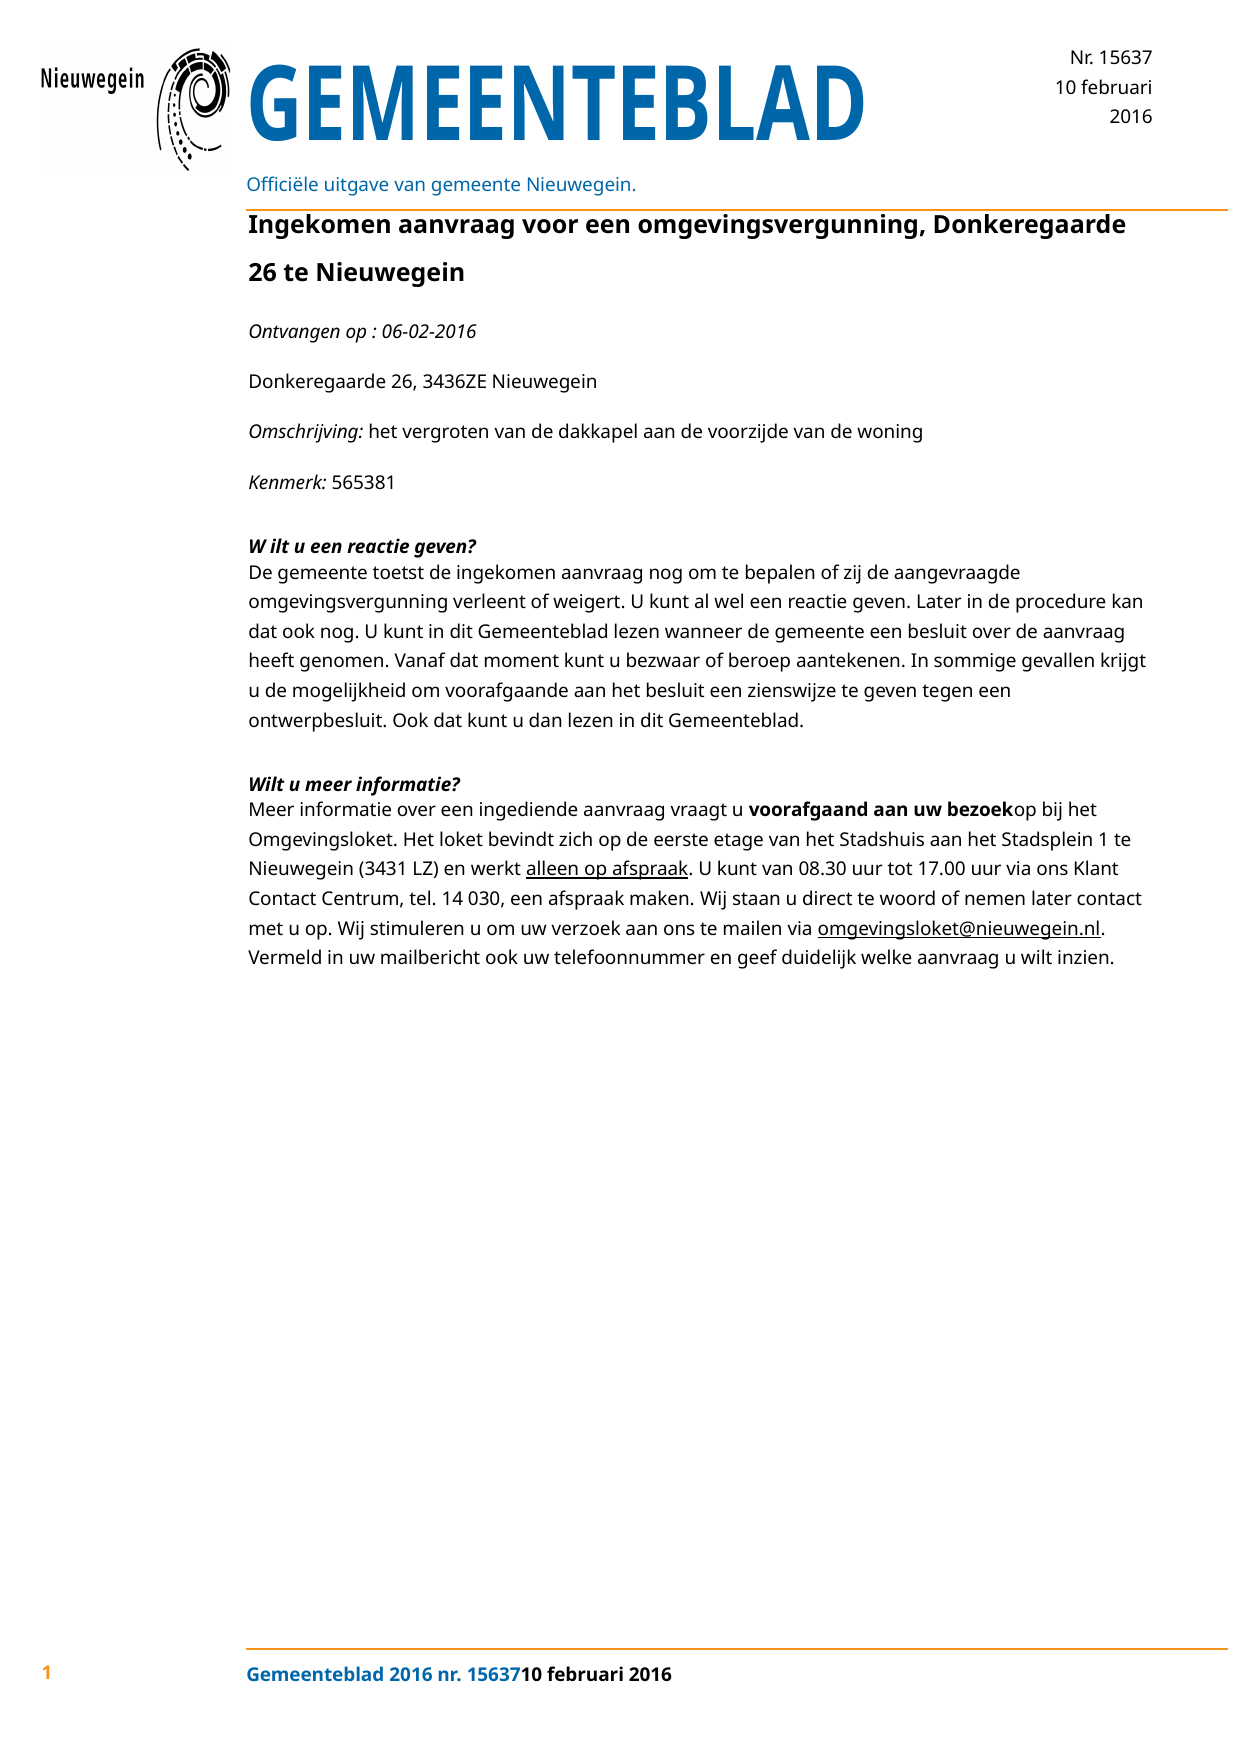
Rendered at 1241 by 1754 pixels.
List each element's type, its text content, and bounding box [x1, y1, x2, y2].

text Ontvangen op : 06-02-2016 [248, 318, 1152, 344]
text W ilt u een reactie geven? [248, 533, 1152, 559]
text Kenmerk: 565381 [248, 469, 1152, 495]
text Donkeregaarde 26, 3436ZE Nieuwegein [248, 368, 1152, 394]
picture [41, 47, 231, 172]
text Meer informatie over een ingediende aanvraag vraagt u voorafgaand aan uw bezoekop bij het Omgevingsloket. Het loket bevindt zich op de eerste etage van het Stadshuis aan het Stadsplein 1 te Nieuwegein (3431 LZ) en werkt alleen op afspraak. U kunt van 08.30 uur tot 17.00 uur via ons Klant Contact Centrum, tel. 14 030, een afspraak maken. Wij staan u direct te woord of nemen later contact met u op. Wij stimuleren u om uw verzoek aan ons te mailen via omgevingsloket@nieuwegein.nl. Vermeld in uw mailbericht ook uw telefoonnummer en geef duidelijk welke aanvraag u wilt inzien. [248, 796, 1152, 970]
text Wilt u meer informatie? [248, 771, 1152, 796]
text Ingekomen aanvraag voor een omgevingsvergunning, Donkeregaarde 26 te Nieuwegein [248, 211, 1152, 288]
text De gemeente toetst de ingekomen aanvraag nog om te bepalen of zij de aangevraagde omgevingsvergunning verleent of weigert. U kunt al wel een reactie geven. Later in de procedure kan dat ook nog. U kunt in dit Gemeenteblad lezen wanneer de gemeente een besluit over de aanvraag heeft genomen. Vanaf dat moment kunt u bezwaar of beroep aantekenen. In sommige gevallen krijgt u de mogelijkheid om voorafgaande aan het besluit een zienswijze te geven tegen een ontwerpbesluit. Ook dat kunt u dan lezen in dit Gemeenteblad. [248, 559, 1152, 732]
text Omschrijving: het vergroten van de dakkapel aan de voorzijde van de woning [248, 419, 1152, 444]
